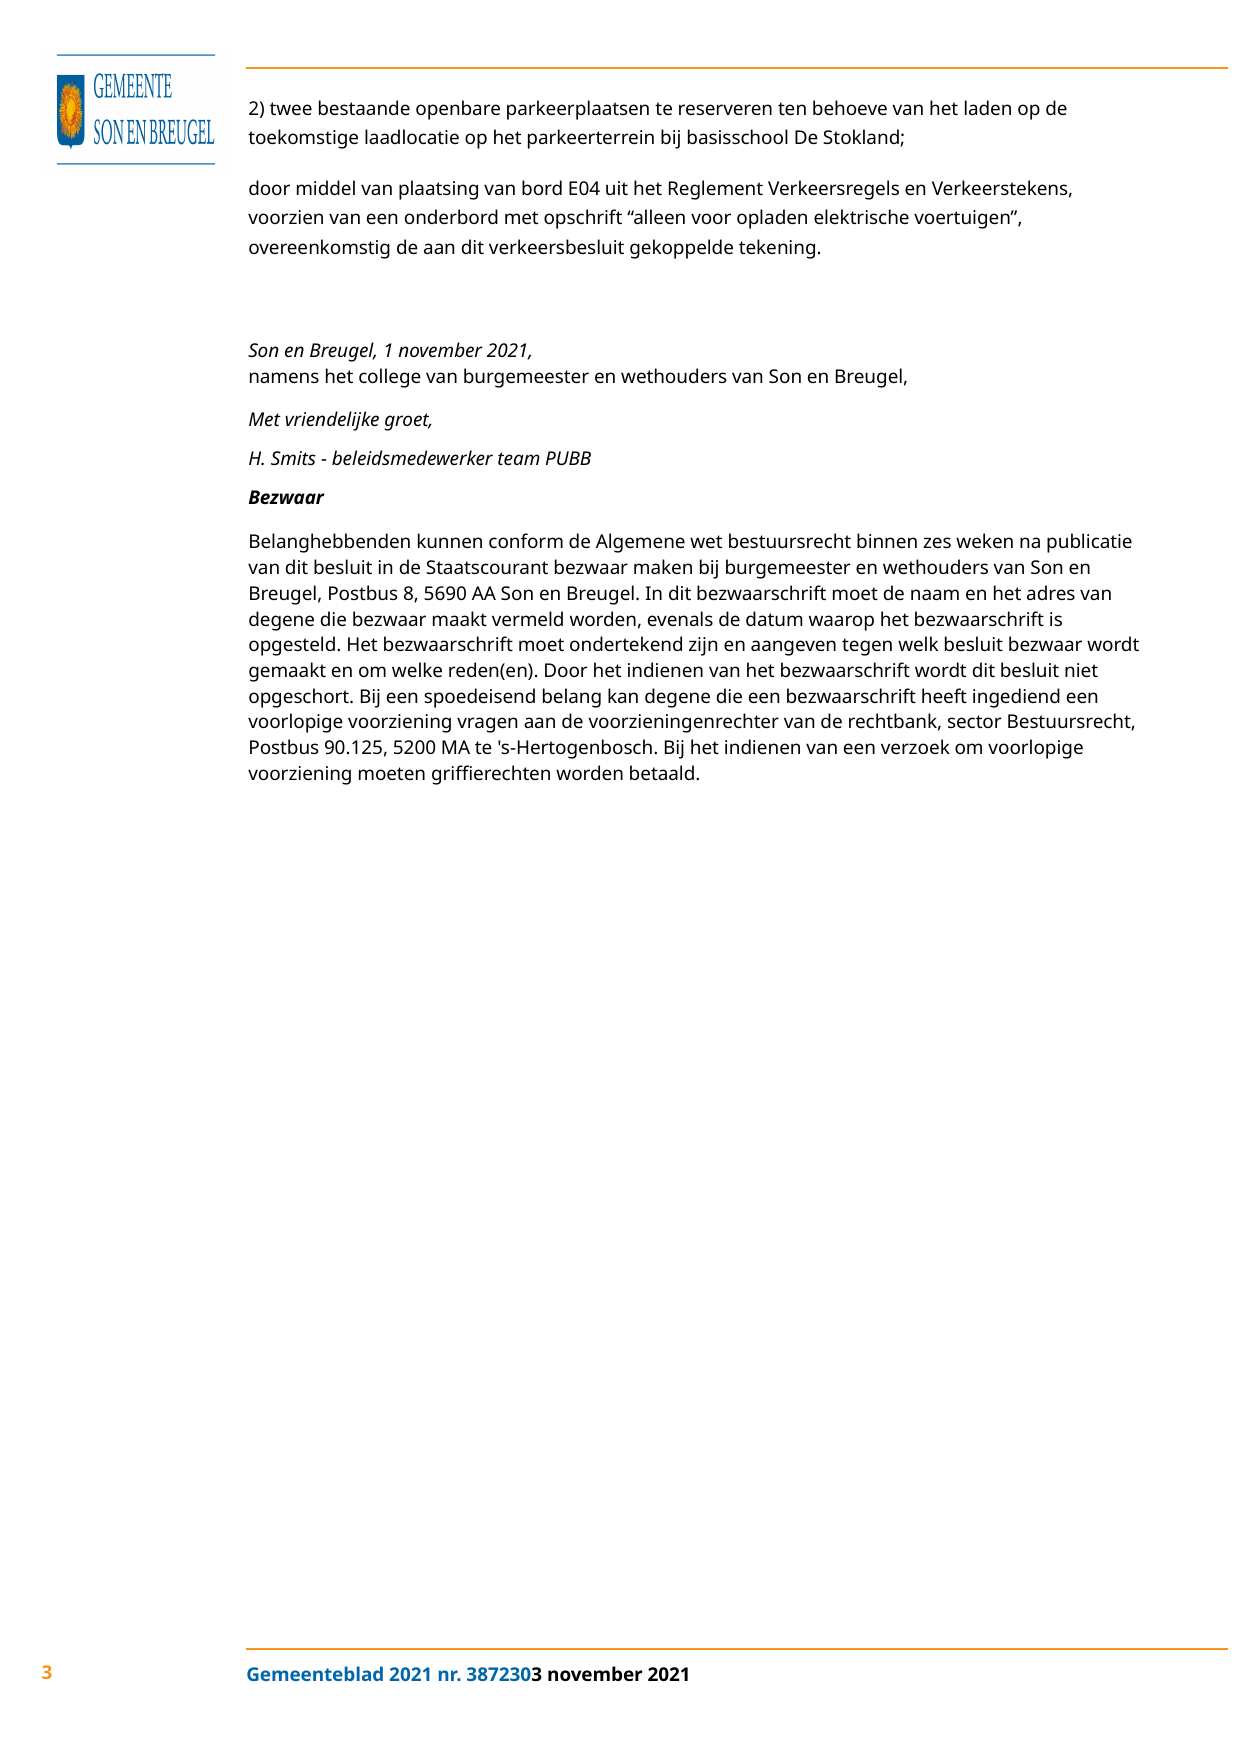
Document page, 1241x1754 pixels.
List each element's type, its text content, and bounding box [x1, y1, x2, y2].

text H. Smits - beleidsmedewerker team PUBB [248, 445, 1152, 471]
text 2) twee bestaande openbare parkeerplaatsen te reserveren ten behoeve van het laden op de toekomstige laadlocatie op het parkeerterrein bij basisschool De Stokland; [248, 95, 1152, 150]
text Met vriendelijke groet, [248, 406, 1152, 432]
text Belanghebbenden kunnen conform de Algemene wet bestuursrecht binnen zes weken na publicatie van dit besluit in de Staatscourant bezwaar maken bij burgemeester en wethouders van Son en Breugel, Postbus 8, 5690 AA Son en Breugel. In dit bezwaarschrift moet de naam en het adres van degene die bezwaar maakt vermeld worden, evenals de datum waarop het bezwaarschrift is opgesteld. Het bezwaarschrift moet ondertekend zijn en aangeven tegen welk besluit bezwaar wordt gemaakt en om welke reden(en). Door het indienen van het bezwaarschrift wordt dit besluit niet opgeschort. Bij een spoedeisend belang kan degene die een bezwaarschrift heeft ingediend een voorlopige voorziening vragen aan de voorzieningenrechter van de rechtbank, sector Bestuursrecht, Postbus 90.125, 5200 MA te 's-Hertogenbosch. Bij het indienen van een verzoek om voorlopige voorziening moeten griffierechten worden betaald. [248, 528, 1152, 786]
text door middel van plaatsing van bord E04 uit het Reglement Verkeersregels en Verkeerstekens, voorzien van een onderbord met opschrift “alleen voor opladen elektrische voertuigen”, overeenkomstig de aan dit verkeersbesluit gekoppelde tekening. [248, 175, 1152, 260]
text namens het college van burgemeester en wethouders van Son en Breugel, [248, 363, 1152, 389]
text Son en Breugel, 1 november 2021, [248, 337, 1152, 363]
picture [41, 47, 231, 172]
text Bezwaar [248, 484, 1152, 510]
